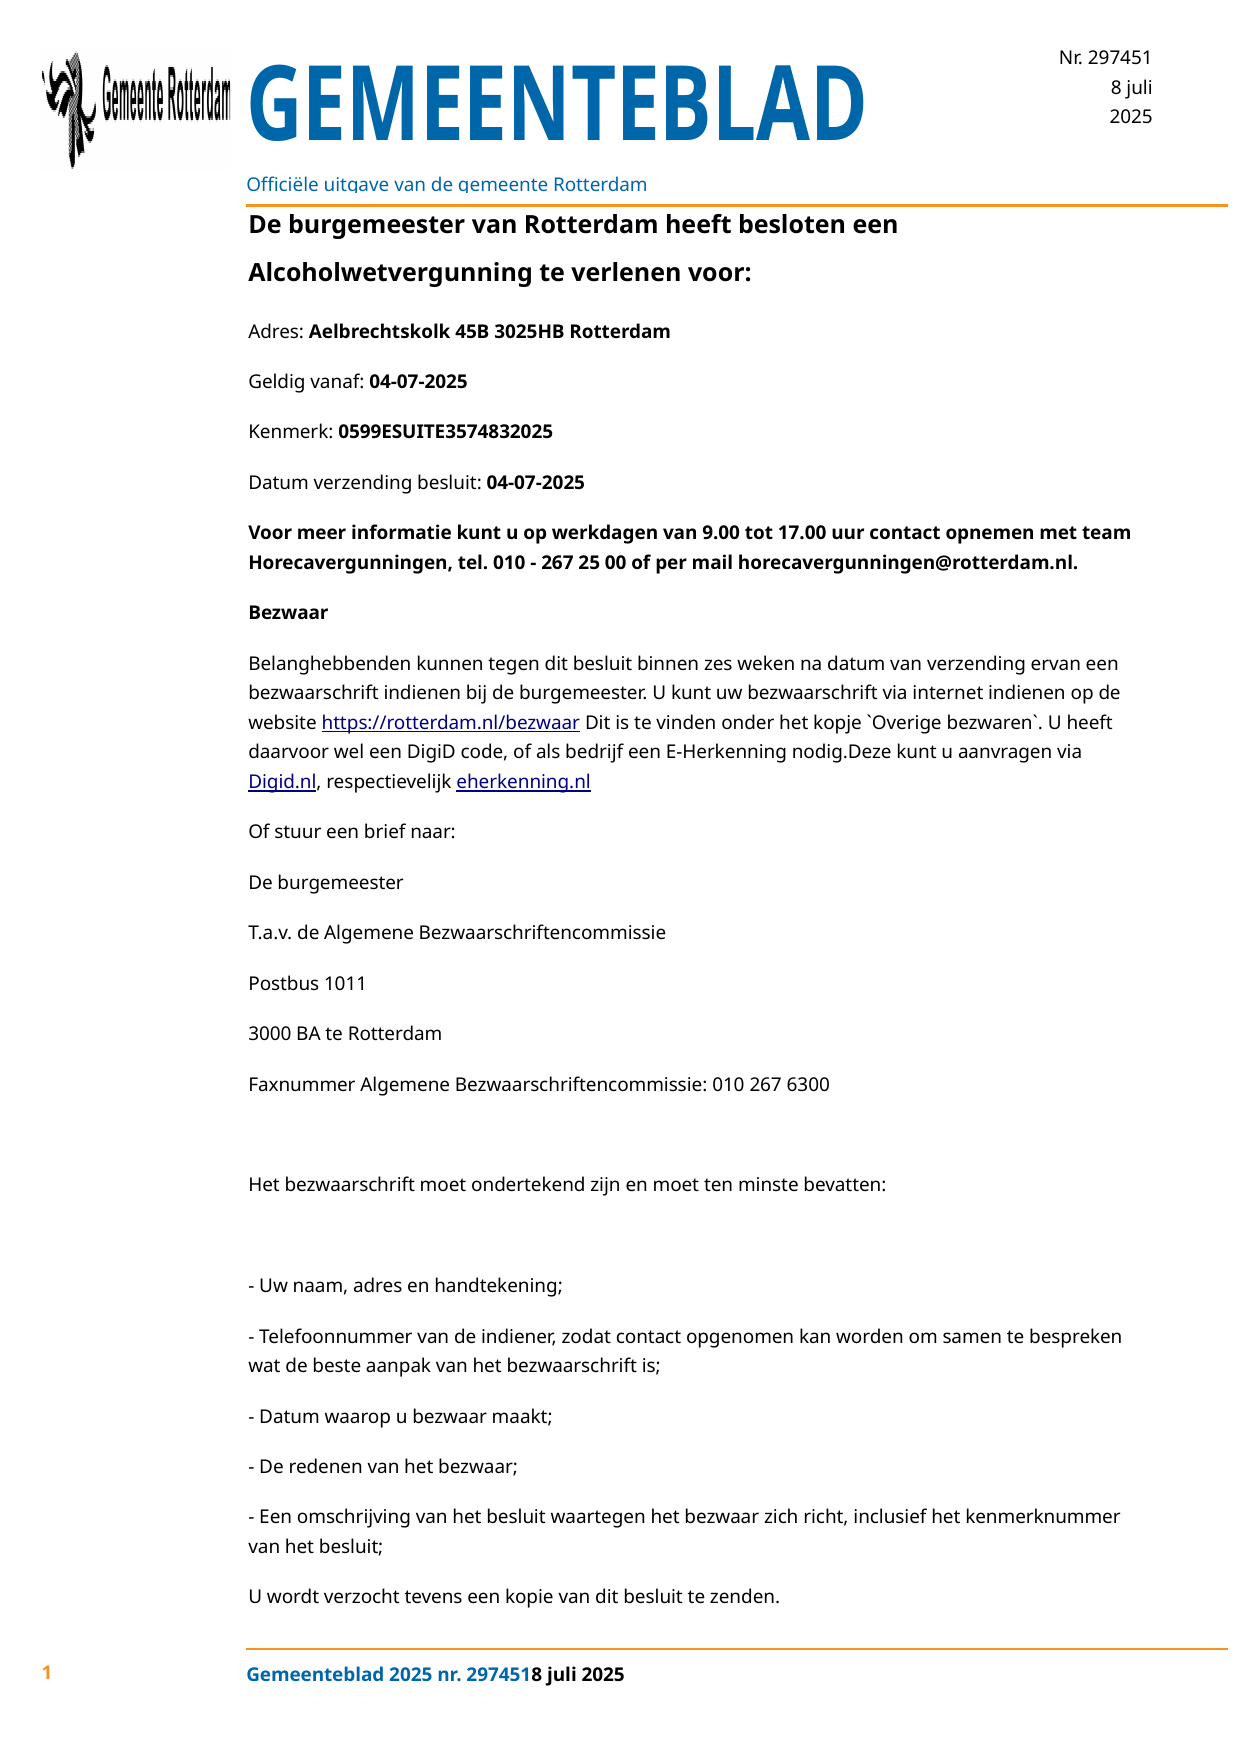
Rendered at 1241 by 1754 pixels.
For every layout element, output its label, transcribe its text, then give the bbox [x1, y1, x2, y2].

text Datum verzending besluit: 04-07-2025 [248, 469, 1152, 495]
text U wordt verzocht tevens een kopie van dit besluit te zenden. [248, 1584, 1152, 1609]
picture [41, 47, 231, 172]
text Postbus 1011 [248, 970, 1152, 996]
text Voor meer informatie kunt u op werkdagen van 9.00 tot 17.00 uur contact opnemen met team Horecavergunningen, tel. 010 - 267 25 00 of per mail horecavergunningen@rotterdam.nl. [248, 519, 1152, 575]
text Bezwaar [248, 599, 1152, 625]
text - Een omschrijving van het besluit waartegen het bezwaar zich richt, inclusief het kenmerknummer van het besluit; [248, 1504, 1152, 1559]
text Faxnummer Algemene Bezwaarschriftencommissie: 010 267 6300 [248, 1071, 1152, 1097]
text T.a.v. de Algemene Bezwaarschriftencommissie [248, 919, 1152, 945]
text Of stuur een brief naar: [248, 819, 1152, 844]
text Het bezwaarschrift moet ondertekend zijn en moet ten minste bevatten: [248, 1172, 1152, 1197]
text Adres: Aelbrechtskolk 45B 3025HB Rotterdam [248, 318, 1152, 344]
text - Uw naam, adres en handtekening; [248, 1272, 1152, 1298]
text Belanghebbenden kunnen tegen dit besluit binnen zes weken na datum van verzending ervan een bezwaarschrift indienen bij de burgemeester. U kunt uw bezwaarschrift via internet indienen op de website https://rotterdam.nl/bezwaar Dit is te vinden onder het kopje `Overige bezwaren`. U heeft daarvoor wel een DigiD code, of als bedrijf een E-Herkenning nodig.Deze kunt u aanvragen via Digid.nl, respectievelijk eherkenning.nl [248, 650, 1152, 794]
text - Datum waarop u bezwaar maakt; [248, 1403, 1152, 1429]
text - Telefoonnummer van de indiener, zodat contact opgenomen kan worden om samen te bespreken wat de beste aanpak van het bezwaarschrift is; [248, 1323, 1152, 1378]
text Kenmerk: 0599ESUITE3574832025 [248, 419, 1152, 444]
text De burgemeester [248, 869, 1152, 895]
text Geldig vanaf: 04-07-2025 [248, 368, 1152, 394]
text 3000 BA te Rotterdam [248, 1020, 1152, 1046]
text De burgemeester van Rotterdam heeft besloten een Alcoholwetvergunning te verlenen voor: [248, 207, 1152, 288]
text - De redenen van het bezwaar; [248, 1453, 1152, 1479]
